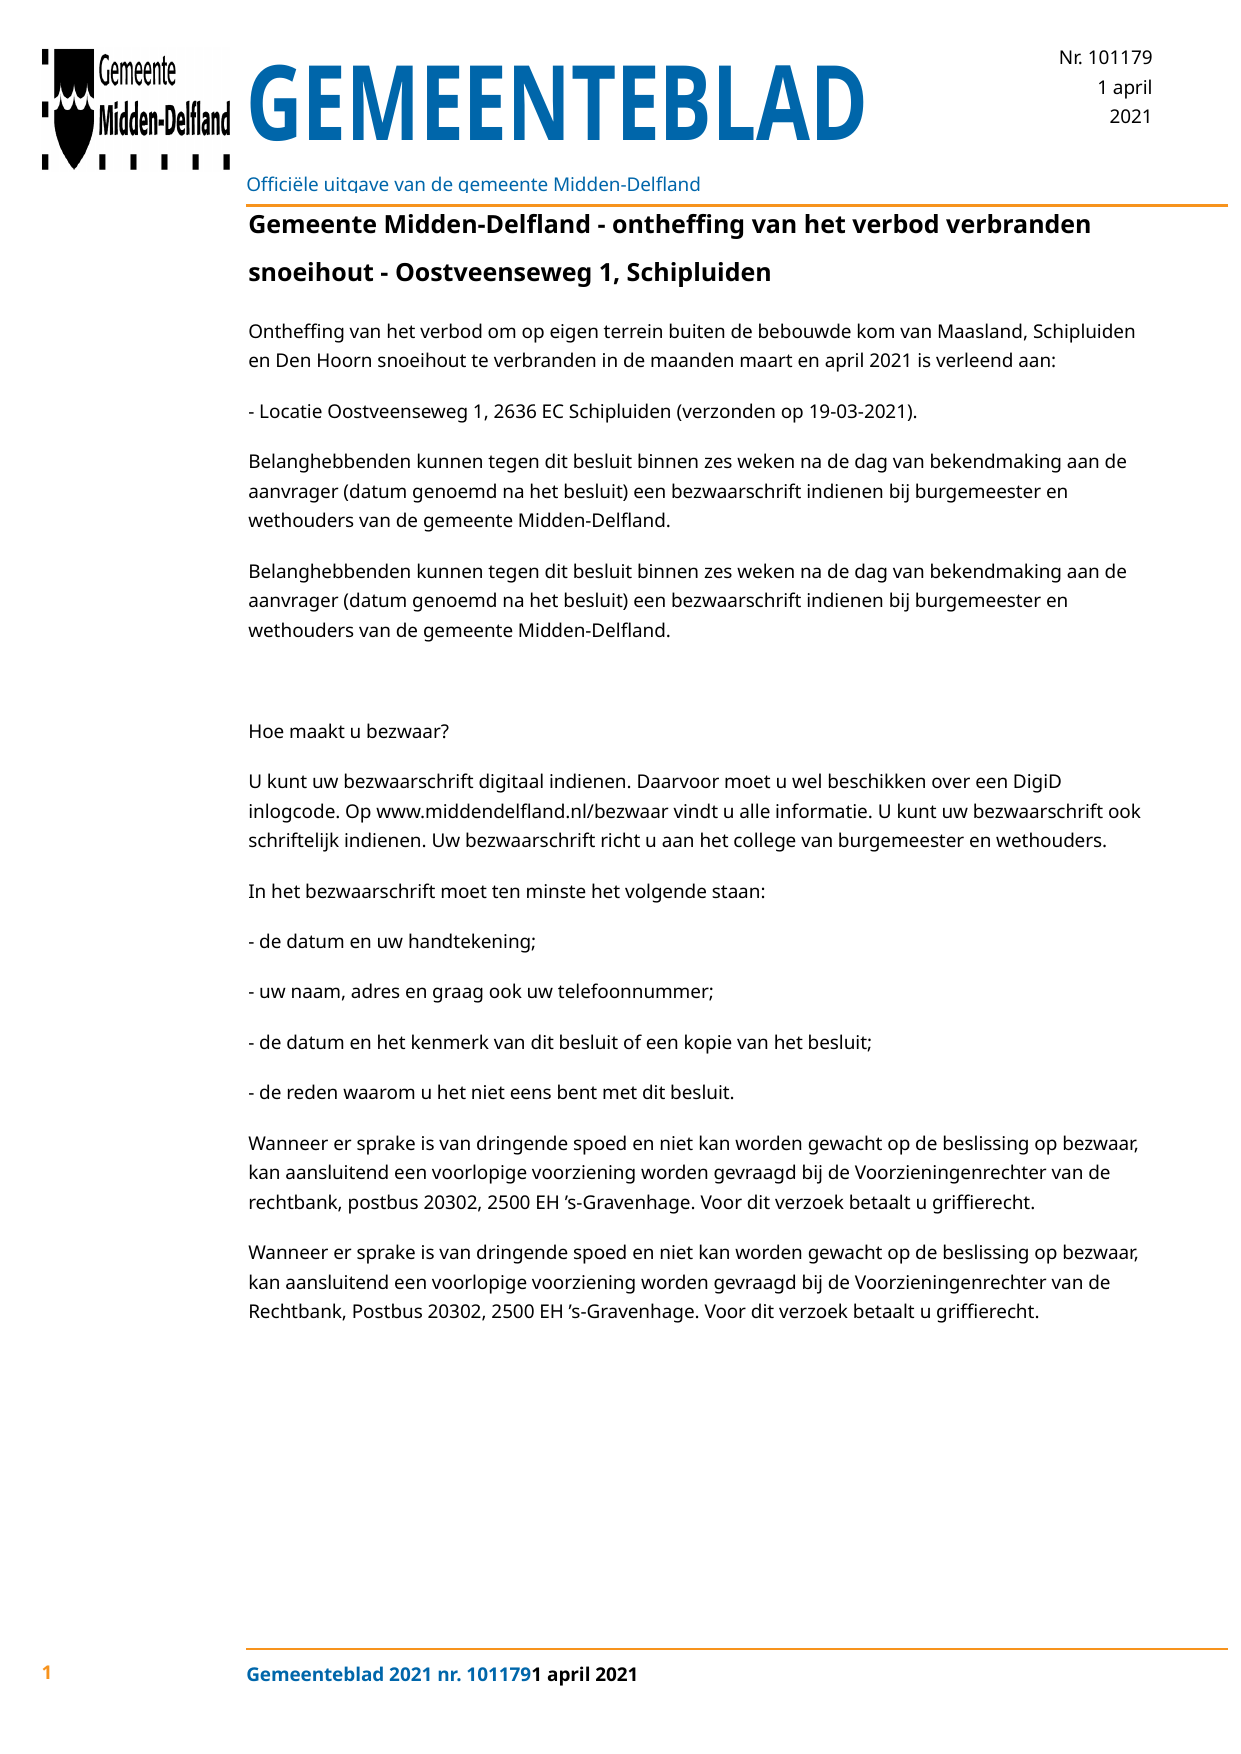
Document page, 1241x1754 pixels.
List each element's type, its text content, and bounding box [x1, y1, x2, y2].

text ​Wanneer er sprake is van dringende spoed en niet kan worden gewacht op de beslissing op bezwaar, kan aansluitend een voorlopige voorziening worden gevraagd bij de Voorzieningenrechter van de rechtbank, postbus 20302, 2500 EH ’s-Gravenhage. Voor dit verzoek betaalt u griffierecht. [248, 1130, 1152, 1215]
text - de reden waarom u het niet eens bent met dit besluit. [248, 1079, 1152, 1105]
text Wanneer er sprake is van dringende spoed en niet kan worden gewacht op de beslissing op bezwaar, kan aansluitend een voorlopige voorziening worden gevraagd bij de Voorzieningenrechter van de Rechtbank, Postbus 20302, 2500 EH ’s-Gravenhage. Voor dit verzoek betaalt u griffierecht. [248, 1239, 1152, 1324]
text Belanghebbenden kunnen tegen dit besluit binnen zes weken na de dag van bekendmaking aan de aanvrager (datum genoemd na het besluit) een bezwaarschrift indienen bij burgemeester en wethouders van de gemeente Midden-Delfland. [248, 448, 1152, 533]
text - de datum en uw handtekening; [248, 928, 1152, 954]
text - uw naam, adres en graag ook uw telefoonnummer; [248, 979, 1152, 1004]
text Gemeente Midden-Delfland - ontheffing van het verbod verbranden snoeihout - Oostveenseweg 1, Schipluiden [248, 207, 1152, 288]
text Belanghebbenden kunnen tegen dit besluit binnen zes weken na de dag van bekendmaking aan de aanvrager (datum genoemd na het besluit) een bezwaarschrift indienen bij burgemeester en wethouders van de gemeente Midden-Delfland. [248, 558, 1152, 643]
text - de datum en het kenmerk van dit besluit of een kopie van het besluit; [248, 1029, 1152, 1055]
text Hoe maakt u bezwaar? [248, 718, 1152, 744]
text Ontheffing van het verbod om op eigen terrein buiten de bebouwde kom van Maasland, Schipluiden en Den Hoorn snoeihout te verbranden in de maanden maart en april 2021 is verleend aan: [248, 318, 1152, 373]
picture [41, 47, 231, 172]
text U kunt uw bezwaarschrift digitaal indienen. Daarvoor moet u wel beschikken over een DigiD inlogcode. Op www.middendelfland.nl/bezwaar vindt u alle informatie. U kunt uw bezwaarschrift ook schriftelijk indienen. Uw bezwaarschrift richt u aan het college van burgemeester en wethouders. [248, 768, 1152, 853]
text - Locatie Oostveenseweg 1, 2636 EC Schipluiden (verzonden op 19-03-2021). [248, 398, 1152, 424]
text In het bezwaarschrift moet ten minste het volgende staan: [248, 878, 1152, 904]
text ​ [248, 667, 1152, 693]
